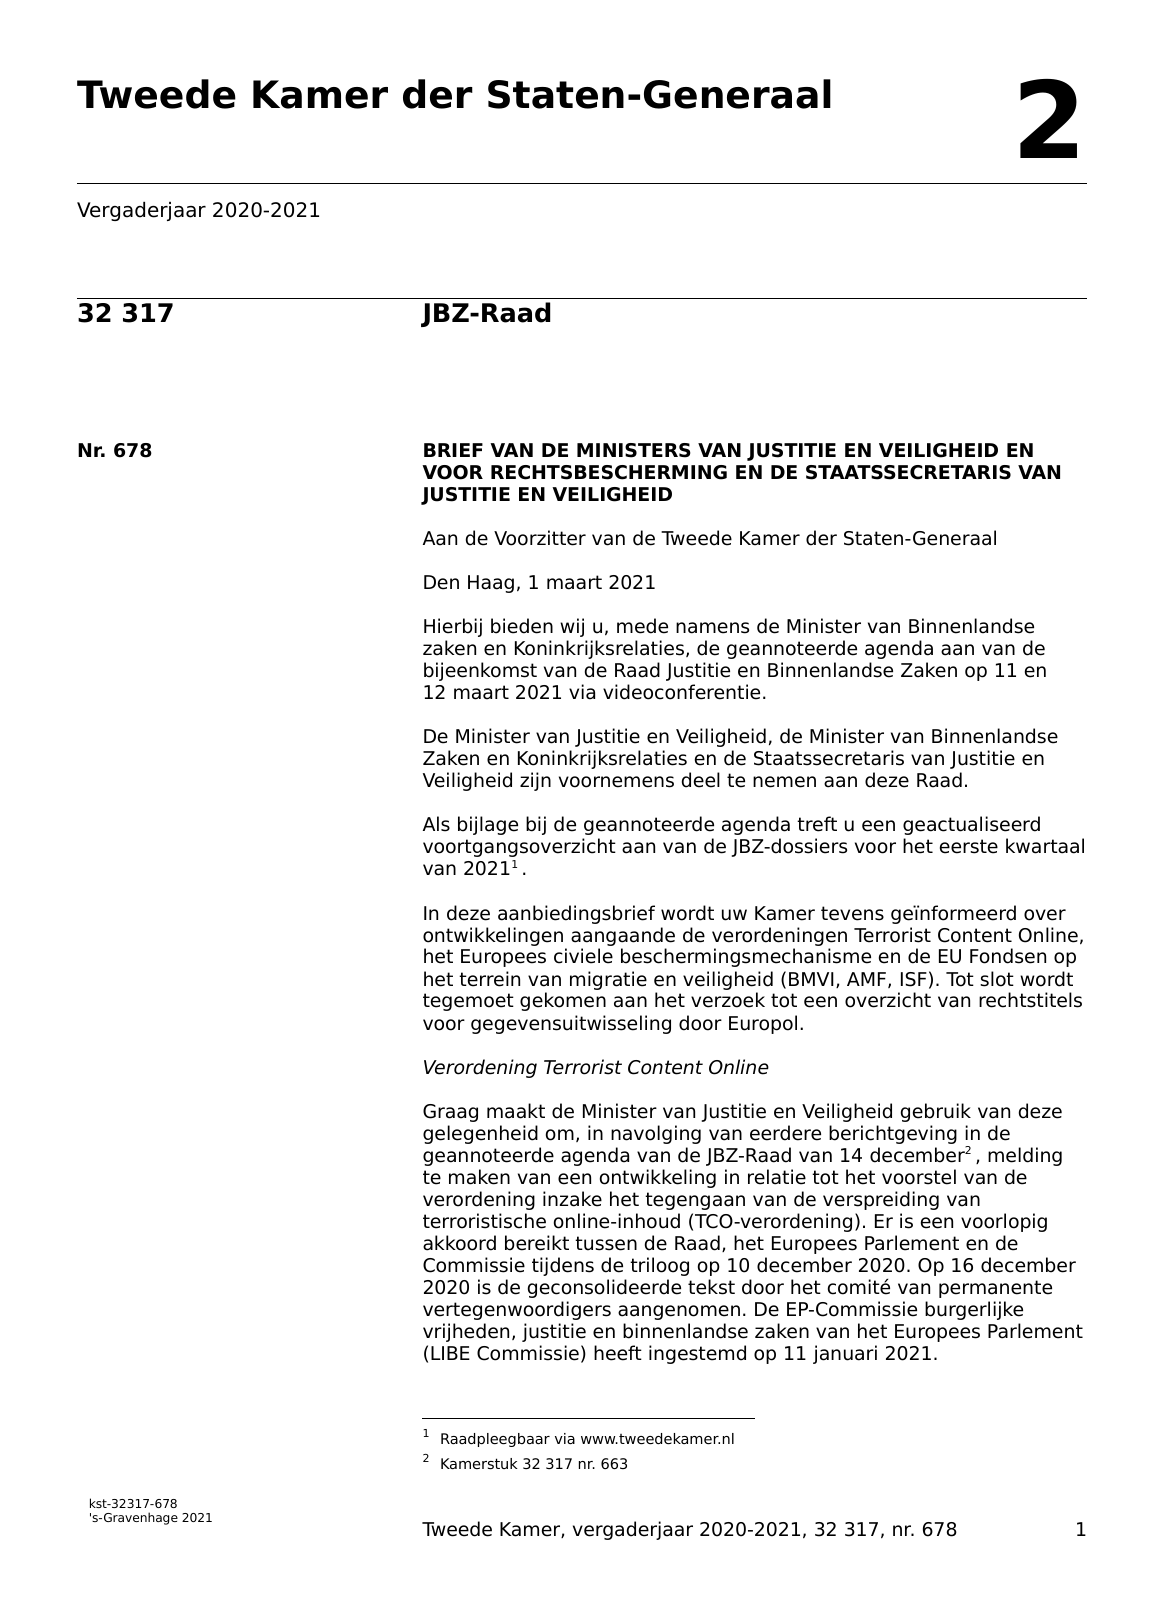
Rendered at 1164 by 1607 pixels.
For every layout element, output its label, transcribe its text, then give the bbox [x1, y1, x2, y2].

text kst-32317-678 [88, 1497, 323, 1511]
text Hierbij bieden wij u, mede namens de Minister van Binnenlandse zaken en Koninkrijksrelaties, de geannoteerde agenda aan van de bijeenkomst van de Raad Justitie en Binnenlandse Zaken op 11 en 12 maart 2021 via videoconferentie. [422, 616, 1087, 704]
text Kamerstuk 32 317 nr. 663 [422, 1452, 1087, 1474]
table_header Tweede Kamer der Staten-Generaal [77, 59, 886, 183]
text 's-Gravenhage 2021 [88, 1511, 323, 1525]
table_cell Vergaderjaar 2020-2021 [77, 184, 1087, 298]
table_header 2 [886, 59, 1087, 183]
text Als bijlage bij de geannoteerde agenda treft u een geactualiseerd voortgangsoverzicht aan van de JBZ-dossiers voor het eerste kwartaal van 2021. [422, 814, 1087, 880]
text Aan de Voorzitter van de Tweede Kamer der Staten-Generaal [422, 528, 1087, 550]
subtitle Nr. 678 BRIEF VAN DE MINISTERS VAN JUSTITIE EN VEILIGHEID EN VOOR RECHTSBESCHERMING EN DE STAATSSECRETARIS VAN JUSTITIE EN VEILIGHEID [77, 440, 1087, 506]
text De Minister van Justitie en Veiligheid, de Minister van Binnenlandse Zaken en Koninkrijksrelaties en de Staatssecretaris van Justitie en Veiligheid zijn voornemens deel te nemen aan deze Raad. [422, 726, 1087, 792]
subtitle 32 317 JBZ-Raad [77, 299, 1087, 329]
text Den Haag, 1 maart 2021 [422, 572, 1087, 594]
text Raadpleegbaar via www.tweedekamer.nl [422, 1427, 1087, 1449]
text Graag maakt de Minister van Justitie en Veiligheid gebruik van deze gelegenheid om, in navolging van eerdere berichtgeving in de geannoteerde agenda van de JBZ-Raad van 14 december, melding te maken van een ontwikkeling in relatie tot het voorstel van de verordening inzake het tegengaan van de verspreiding van terroristische online-inhoud (TCO-verordening). Er is een voorlopig akkoord bereikt tussen de Raad, het Europees Parlement en de Commissie tijdens de triloog op 10 december 2020. Op 16 december 2020 is de geconsolideerde tekst door het comité van permanente vertegenwoordigers aangenomen. De EP-Commissie burgerlijke vrijheden, justitie en binnenlandse zaken van het Europees Parlement (LIBE Commissie) heeft ingestemd op 11 januari 2021. [422, 1101, 1087, 1364]
text In deze aanbiedingsbrief wordt uw Kamer tevens geïnformeerd over ontwikkelingen aangaande de verordeningen Terrorist Content Online, het Europees civiele beschermingsmechanisme en de EU Fondsen op het terrein van migratie en veiligheid (BMVI, AMF, ISF). Tot slot wordt tegemoet gekomen aan het verzoek tot een overzicht van rechtstitels voor gegevensuitwisseling door Europol. [422, 902, 1087, 1034]
subtitle Verordening Terrorist Content Online [422, 1057, 1087, 1078]
